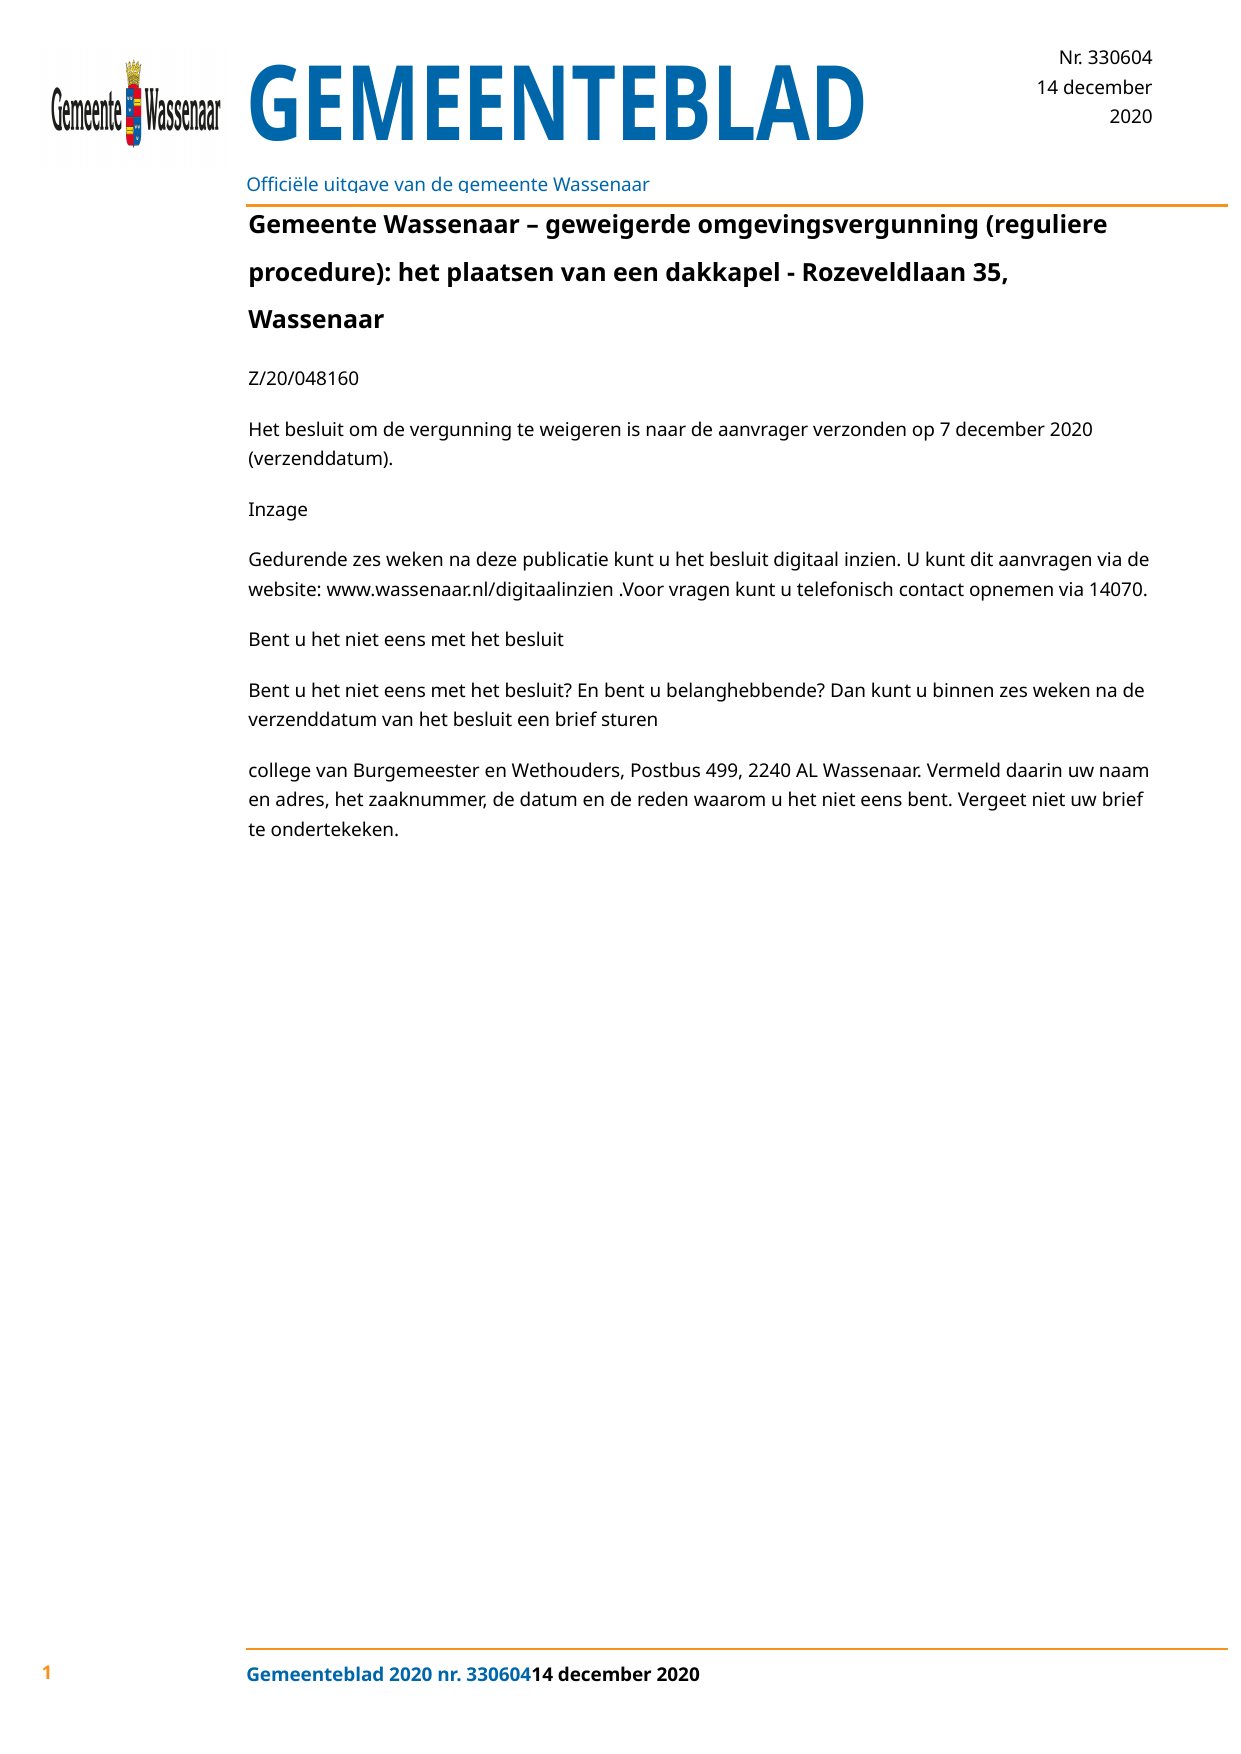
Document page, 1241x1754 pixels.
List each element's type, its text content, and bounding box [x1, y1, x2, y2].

text Inzage [248, 496, 1152, 522]
text college van Burgemeester en Wethouders, Postbus 499, 2240 AL Wassenaar. Vermeld daarin uw naam en adres, het zaaknummer, de datum en de reden waarom u het niet eens bent. Vergeet niet uw brief te ondertekeken. [248, 757, 1152, 842]
text Het besluit om de vergunning te weigeren is naar de aanvrager verzonden op 7 december 2020 (verzenddatum). [248, 416, 1152, 471]
picture [41, 47, 231, 172]
text Gemeente Wassenaar – geweigerde omgevingsvergunning (reguliere procedure): het plaatsen van een dakkapel - Rozeveldlaan 35, Wassenaar [248, 207, 1152, 336]
text Gedurende zes weken na deze publicatie kunt u het besluit digitaal inzien. U kunt dit aanvragen via de website: www.wassenaar.nl/digitaalinzien .Voor vragen kunt u telefonisch contact opnemen via 14070. [248, 546, 1152, 602]
text Z/20/048160 [248, 366, 1152, 391]
text Bent u het niet eens met het besluit [248, 626, 1152, 652]
text Bent u het niet eens met het besluit? En bent u belanghebbende? Dan kunt u binnen zes weken na de verzenddatum van het besluit een brief sturen [248, 677, 1152, 732]
